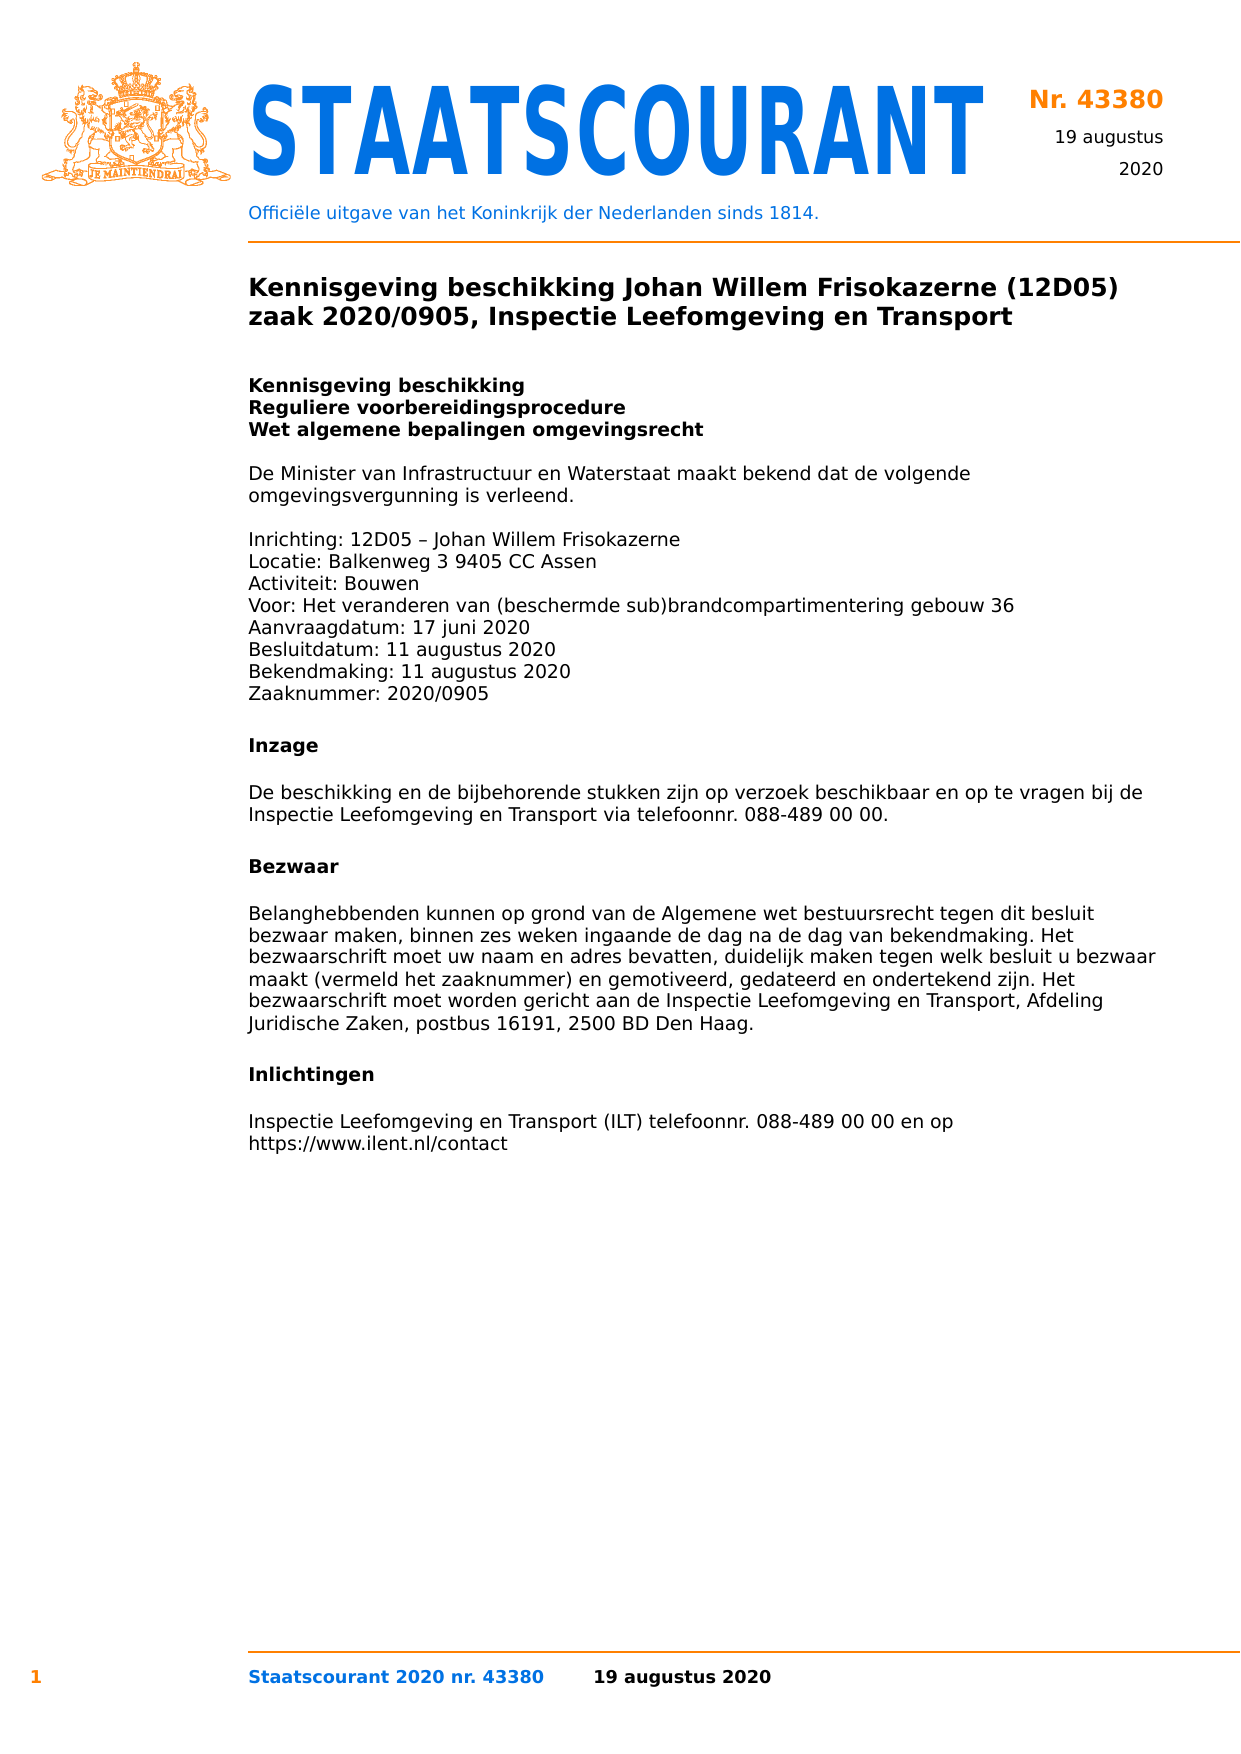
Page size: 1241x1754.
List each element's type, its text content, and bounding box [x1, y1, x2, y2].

text Inrichting: 12D05 – Johan Willem Frisokazerne [248, 529, 1163, 551]
text Wet algemene bepalingen omgevingsrecht [248, 419, 1163, 441]
text Kennisgeving beschikking [248, 375, 1163, 397]
text Inspectie Leefomgeving en Transport (ILT) telefoonnr. 088-489 00 00 en op https://www.ilent.nl/contact [248, 1111, 1163, 1155]
text Belanghebbenden kunnen op grond van de Algemene wet bestuursrecht tegen dit besluit bezwaar maken, binnen zes weken ingaande de dag na de dag van bekendmaking. Het bezwaarschrift moet uw naam en adres bevatten, duidelijk maken tegen welk besluit u bezwaar maakt (vermeld het zaaknummer) en gemotiveerd, gedateerd en ondertekend zijn. Het bezwaarschrift moet worden gericht aan de Inspectie Leefomgeving en Transport, Afdeling Juridische Zaken, postbus 16191, 2500 BD Den Haag. [248, 902, 1163, 1034]
text Aanvraagdatum: 17 juni 2020 [248, 617, 1163, 639]
text Zaaknummer: 2020/0905 [248, 683, 1163, 704]
table_header STAATSCOURANT [248, 62, 998, 203]
text De Minister van Infrastructuur en Waterstaat maakt bekend dat de volgende omgevingsvergunning is verleend. [248, 463, 1163, 507]
table_cell 19 augustus [998, 121, 1240, 153]
subtitle Bezwaar [248, 856, 1163, 877]
subtitle Kennisgeving beschikking Johan Willem Frisokazerne (12D05) zaak 2020/0905, Inspectie Leefomgeving en Transport [248, 273, 1163, 331]
text Besluitdatum: 11 augustus 2020 [248, 639, 1163, 661]
picture [41, 62, 231, 186]
text Voor: Het veranderen van (beschermde sub)brandcompartimentering gebouw 36 [248, 595, 1163, 617]
table_cell Officiële uitgave van het Koninkrijk der Nederlanden sinds 1814. [248, 203, 1240, 241]
text Locatie: Balkenweg 3 9405 CC Assen [248, 551, 1163, 573]
table_header Nr. 43380 [998, 62, 1240, 121]
table_header [25, 62, 248, 241]
text Bekendmaking: 11 augustus 2020 [248, 661, 1163, 683]
text Activiteit: Bouwen [248, 573, 1163, 595]
table_cell 2020 [998, 153, 1240, 203]
subtitle Inzage [248, 734, 1163, 757]
subtitle Inlichtingen [248, 1064, 1163, 1086]
text Reguliere voorbereidingsprocedure [248, 397, 1163, 419]
text De beschikking en de bijbehorende stukken zijn op verzoek beschikbaar en op te vragen bij de Inspectie Leefomgeving en Transport via telefoonnr. 088-489 00 00. [248, 782, 1163, 826]
